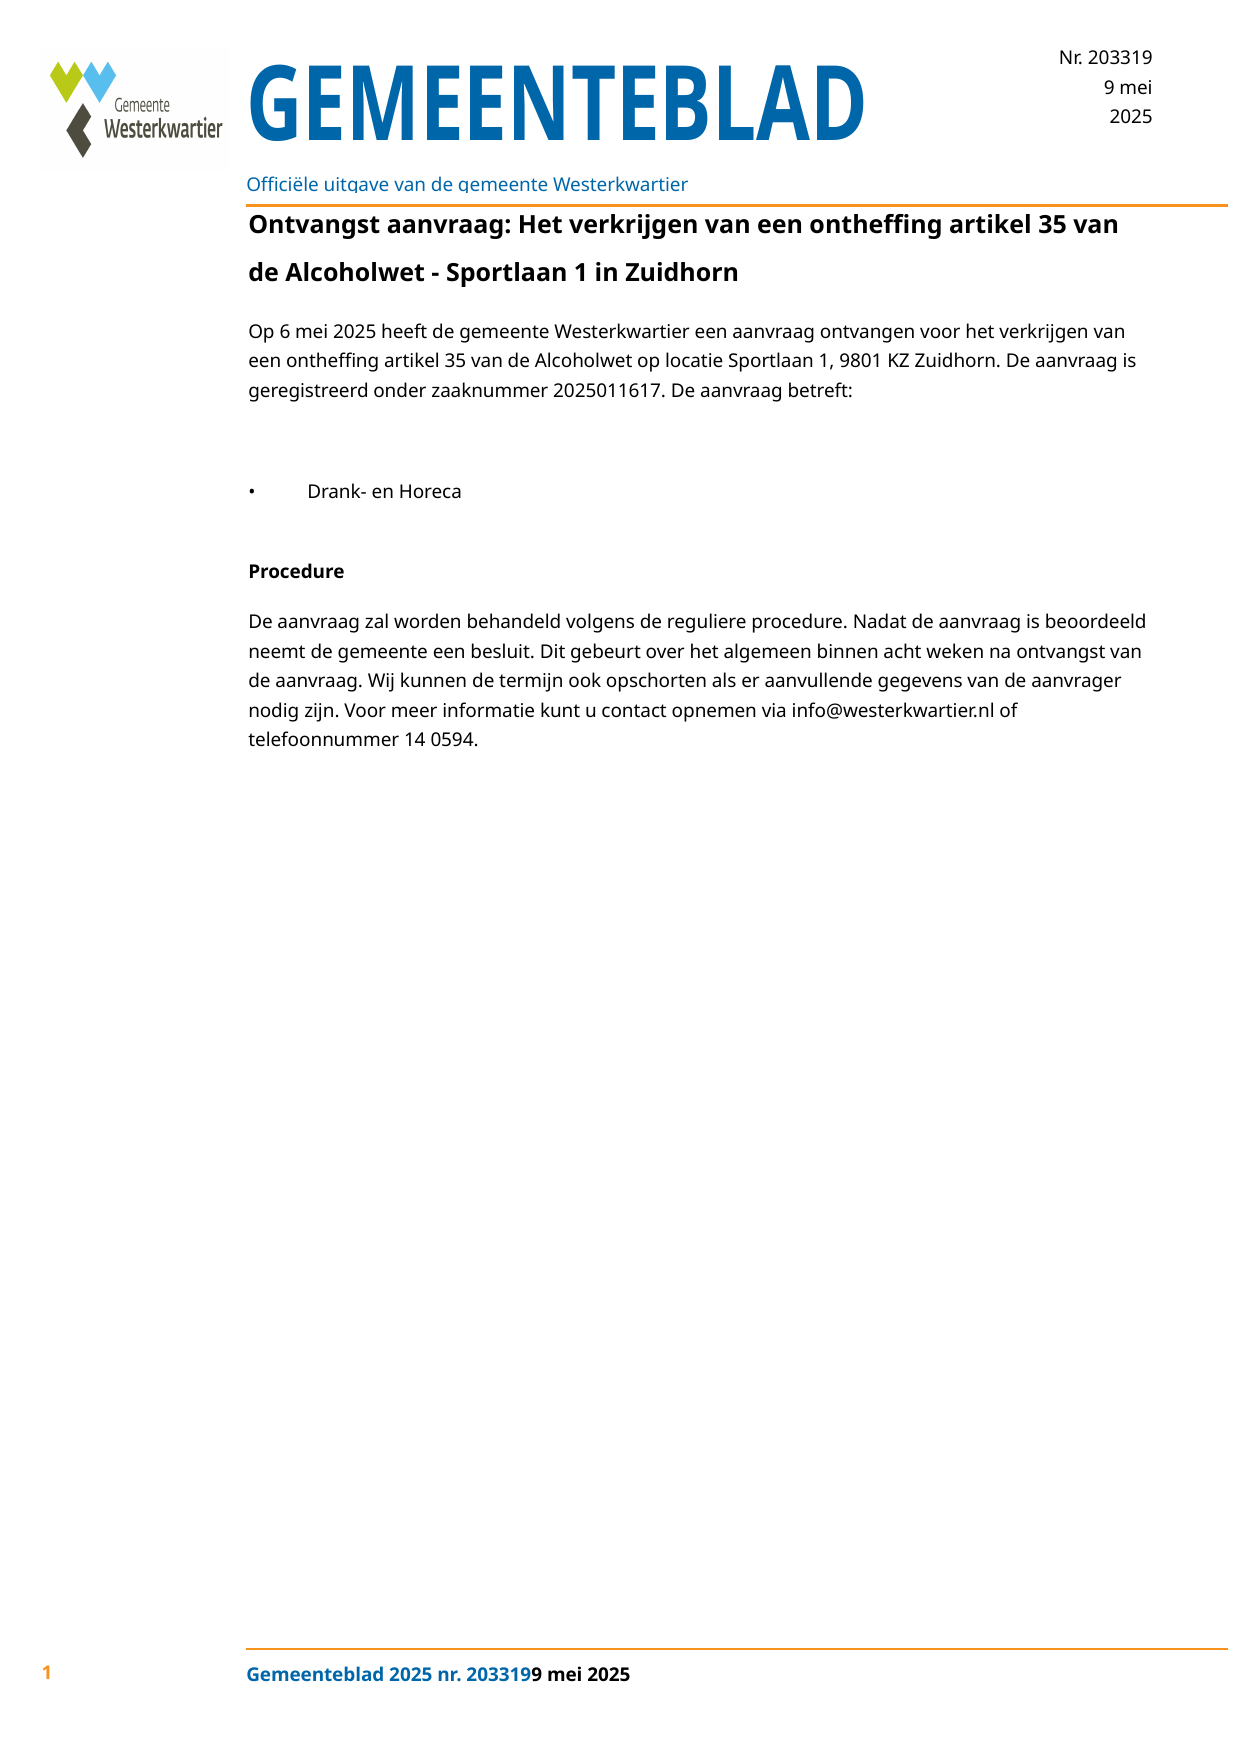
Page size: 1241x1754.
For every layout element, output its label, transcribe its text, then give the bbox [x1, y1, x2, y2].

text Procedure [248, 558, 1152, 584]
list Drank- en Horeca [248, 478, 1152, 504]
text Ontvangst aanvraag: Het verkrijgen van een ontheffing artikel 35 van de Alcoholwet - Sportlaan 1 in Zuidhorn [248, 207, 1152, 288]
text De aanvraag zal worden behandeld volgens de reguliere procedure. Nadat de aanvraag is beoordeeld neemt de gemeente een besluit. Dit gebeurt over het algemeen binnen acht weken na ontvangst van de aanvraag. Wij kunnen de termijn ook opschorten als er aanvullende gegevens van de aanvrager nodig zijn. Voor meer informatie kunt u contact opnemen via info@westerkwartier.nl of telefoonnummer 14 0594. [248, 608, 1152, 752]
picture [41, 47, 231, 172]
text Op 6 mei 2025 heeft de gemeente Westerkwartier een aanvraag ontvangen voor het verkrijgen van een ontheffing artikel 35 van de Alcoholwet op locatie Sportlaan 1, 9801 KZ Zuidhorn. De aanvraag is geregistreerd onder zaaknummer 2025011617. De aanvraag betreft: [248, 318, 1152, 403]
